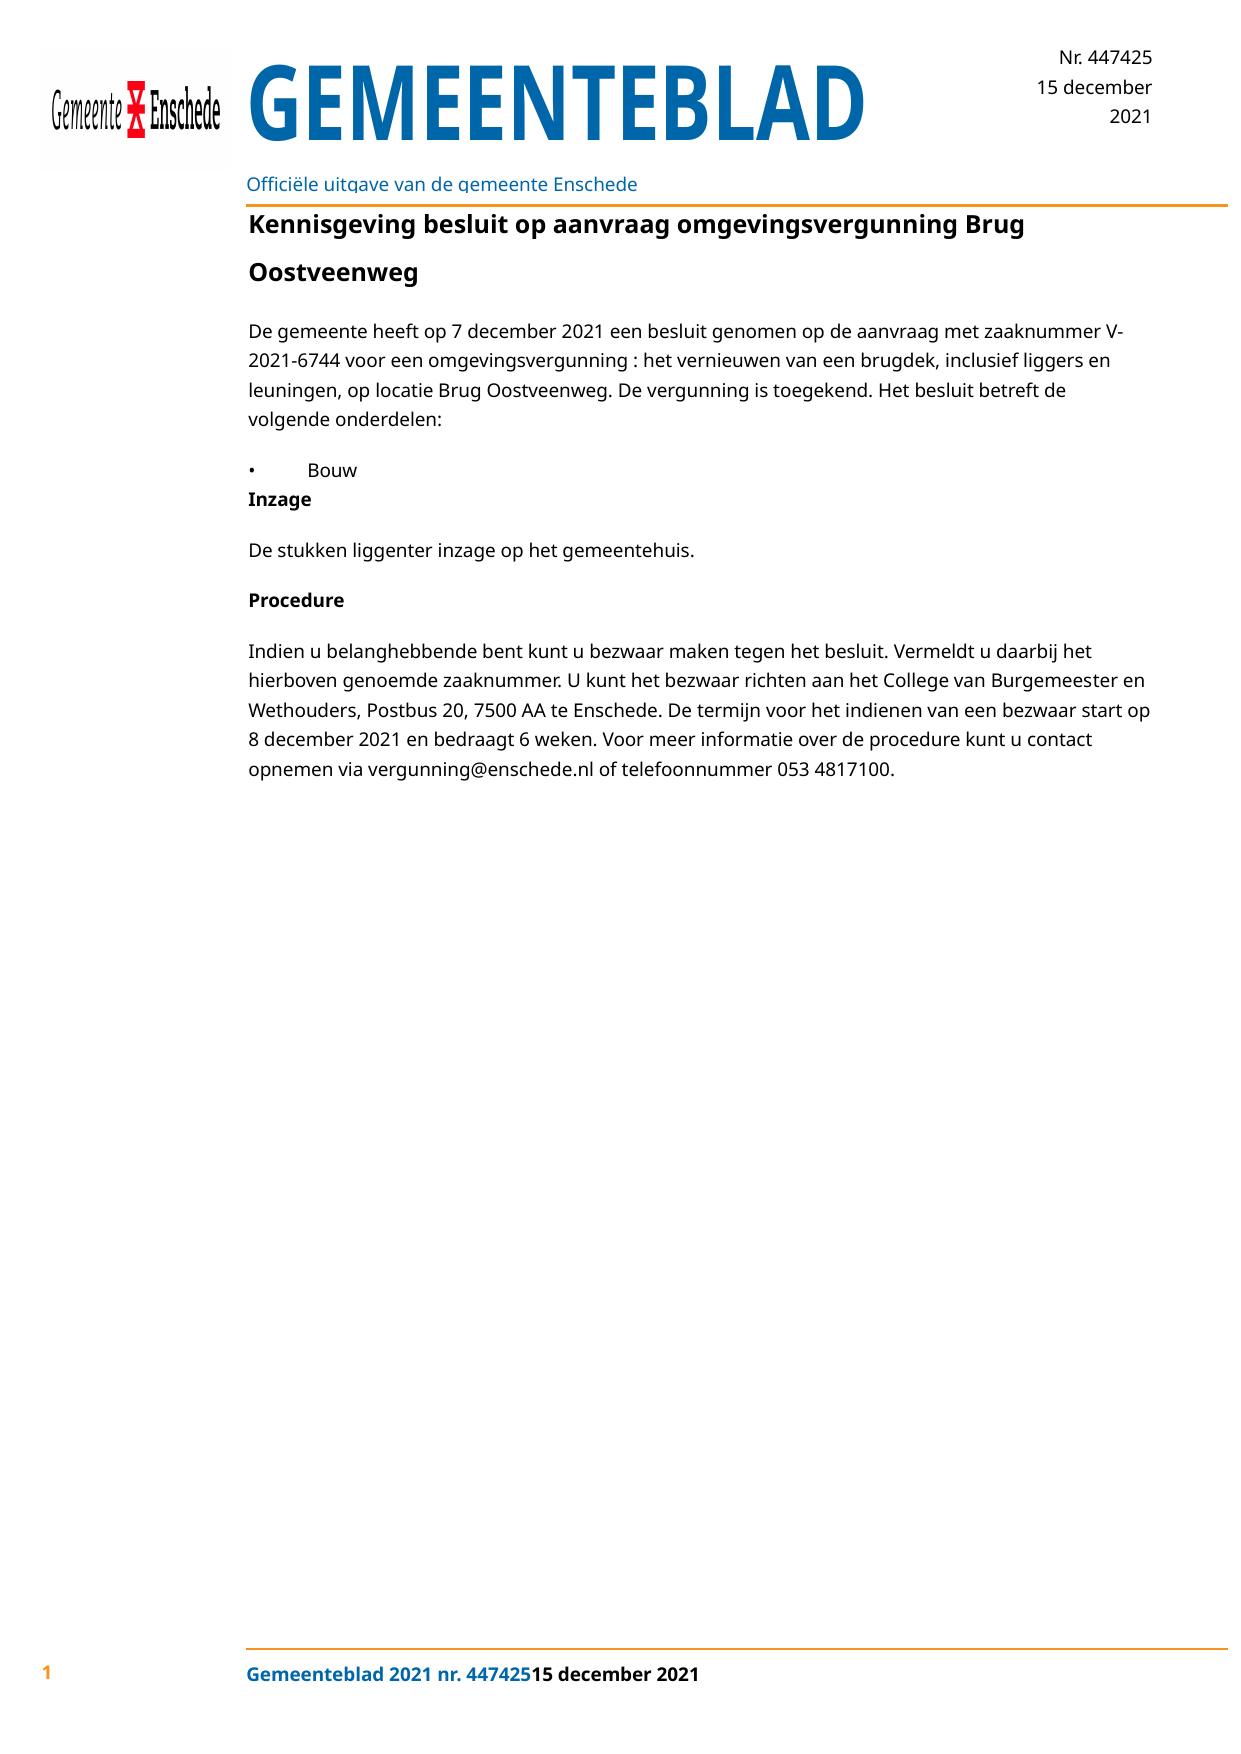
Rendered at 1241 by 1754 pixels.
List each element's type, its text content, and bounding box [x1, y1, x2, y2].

text Procedure [248, 587, 1152, 613]
list Bouw [248, 457, 1152, 483]
text Kennisgeving besluit op aanvraag omgevingsvergunning Brug Oostveenweg [248, 207, 1152, 288]
text De stukken liggenter inzage op het gemeentehuis. [248, 537, 1152, 563]
text Indien u belanghebbende bent kunt u bezwaar maken tegen het besluit. Vermeldt u daarbij het hierboven genoemde zaaknummer. U kunt het bezwaar richten aan het College van Burgemees­ter en Wethouders, Postbus 20, 7500 AA te Enschede. De termijn voor het indienen van een bezwaar start op 8 december 2021 en bedraagt 6 weken. Voor meer informatie over de procedure kunt u contact opnemen via vergunning@enschede.nl of telefoonnummer 053 4817100. [248, 638, 1152, 782]
text Inzage [248, 487, 1152, 512]
picture [41, 47, 231, 172]
text De gemeente heeft op 7 december 2021 een besluit genomen op de aanvraag met zaaknummer V-2021-6744 voor een omgevingsvergunning : het vernieuwen van een brugdek, inclusief liggers en leuningen, op locatie Brug Oostveenweg. De vergunning is toegekend. Het besluit betreft de volgende onderdelen: [248, 318, 1152, 432]
